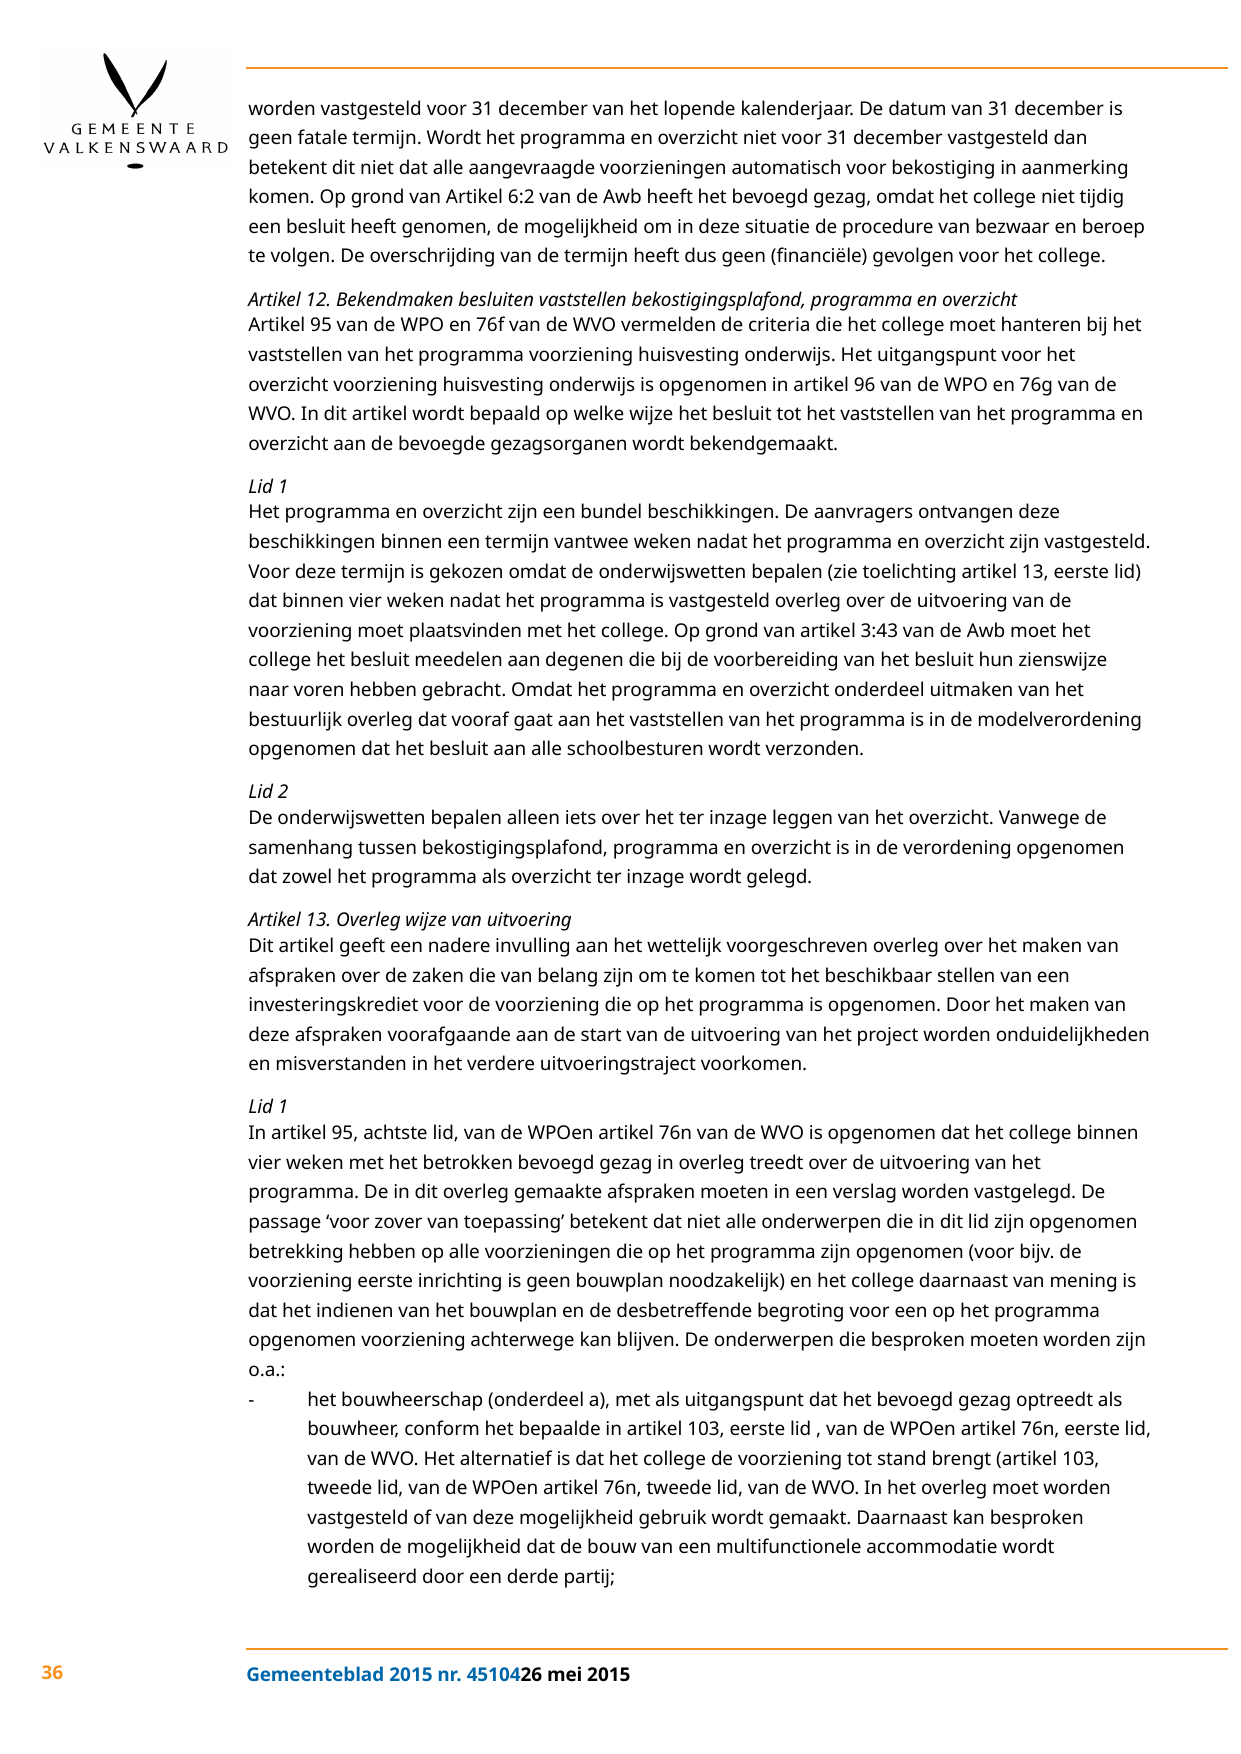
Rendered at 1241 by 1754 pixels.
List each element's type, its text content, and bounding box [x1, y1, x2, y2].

text In artikel 95, achtste lid, van de WPOen artikel 76n van de WVO is opgenomen dat het college binnen vier weken met het betrokken bevoegd gezag in overleg treedt over de uitvoering van het programma. De in dit overleg gemaakte afspraken moeten in een verslag worden vastgelegd. De passage ‘voor zover van toepassing’ betekent dat niet alle onderwerpen die in dit lid zijn opgenomen betrekking hebben op alle voorzieningen die op het programma zijn opgenomen (voor bijv. de voorziening eerste inrichting is geen bouwplan noodzakelijk) en het college daarnaast van mening is dat het indienen van het bouwplan en de desbetreffende begroting voor een op het programma opgenomen voorziening achterwege kan blijven. De onderwerpen die besproken moeten worden zijn o.a.: [248, 1119, 1152, 1382]
text Dit artikel geeft een nadere invulling aan het wettelijk voorgeschreven overleg over het maken van afspraken over de zaken die van belang zijn om te komen tot het beschikbaar stellen van een investeringskrediet voor de voorziening die op het programma is opgenomen. Door het maken van deze afspraken voorafgaande aan de start van de uitvoering van het project worden onduidelijkheden en misverstanden in het verdere uitvoeringstraject voorkomen. [248, 932, 1152, 1076]
text Artikel 13. Overleg wijze van uitvoering [248, 907, 1152, 932]
text Artikel 95 van de WPO en 76f van de WVO vermelden de criteria die het college moet hanteren bij het vaststellen van het programma voorziening huisvesting onderwijs. Het uitgangspunt voor het overzicht voorziening huisvesting onderwijs is opgenomen in artikel 96 van de WPO en 76g van de WVO. In dit artikel wordt bepaald op welke wijze het besluit tot het vaststellen van het programma en overzicht aan de bevoegde gezagsorganen wordt bekendgemaakt. [248, 312, 1152, 456]
text Lid 1 [248, 473, 1152, 499]
text worden vastgesteld voor 31 december van het lopende kalenderjaar. De datum van 31 december is geen fatale termijn. Wordt het programma en overzicht niet voor 31 december vastgesteld dan betekent dit niet dat alle aangevraagde voorzieningen automatisch voor bekostiging in aanmerking komen. Op grond van Artikel 6:2 van de Awb heeft het bevoegd gezag, omdat het college niet tijdig een besluit heeft genomen, de mogelijkheid om in deze situatie de procedure van bezwaar en beroep te volgen. De overschrijding van de termijn heeft dus geen (financiële) gevolgen voor het college. [248, 95, 1152, 268]
picture [41, 47, 231, 172]
text Lid 2 [248, 778, 1152, 804]
text Lid 1 [248, 1094, 1152, 1119]
list het bouwheerschap (onderdeel a), met als uitgangspunt dat het bevoegd gezag optreedt als bouwheer, conform het bepaalde in artikel 103, eerste lid , van de WPOen artikel 76n, eerste lid, van de WVO. Het alternatief is dat het college de voorziening tot stand brengt (artikel 103, tweede lid, van de WPOen artikel 76n, tweede lid, van de WVO. In het overleg moet worden vastgesteld of van deze mogelijkheid gebruik wordt gemaakt. Daarnaast kan besproken worden de mogelijkheid dat de bouw van een multifunctionele accommodatie wordt gerealiseerd door een derde partij; [248, 1386, 1152, 1589]
text Artikel 12. Bekendmaken besluiten vaststellen bekostigingsplafond, programma en overzicht [248, 286, 1152, 312]
text Het programma en overzicht zijn een bundel beschikkingen. De aanvragers ontvangen deze beschikkingen binnen een termijn vantwee weken nadat het programma en overzicht zijn vastgesteld. Voor deze termijn is gekozen omdat de onderwijswetten bepalen (zie toelichting artikel 13, eerste lid) dat binnen vier weken nadat het programma is vastgesteld overleg over de uitvoering van de voorziening moet plaatsvinden met het college. Op grond van artikel 3:43 van de Awb moet het college het besluit meedelen aan degenen die bij de voorbereiding van het besluit hun zienswijze naar voren hebben gebracht. Omdat het programma en overzicht onderdeel uitmaken van het bestuurlijk overleg dat vooraf gaat aan het vaststellen van het programma is in de modelverordening opgenomen dat het besluit aan alle schoolbesturen wordt verzonden. [248, 499, 1152, 761]
text De onderwijswetten bepalen alleen iets over het ter inzage leggen van het overzicht. Vanwege de samenhang tussen bekostigingsplafond, programma en overzicht is in de verordening opgenomen dat zowel het programma als overzicht ter inzage wordt gelegd. [248, 804, 1152, 889]
